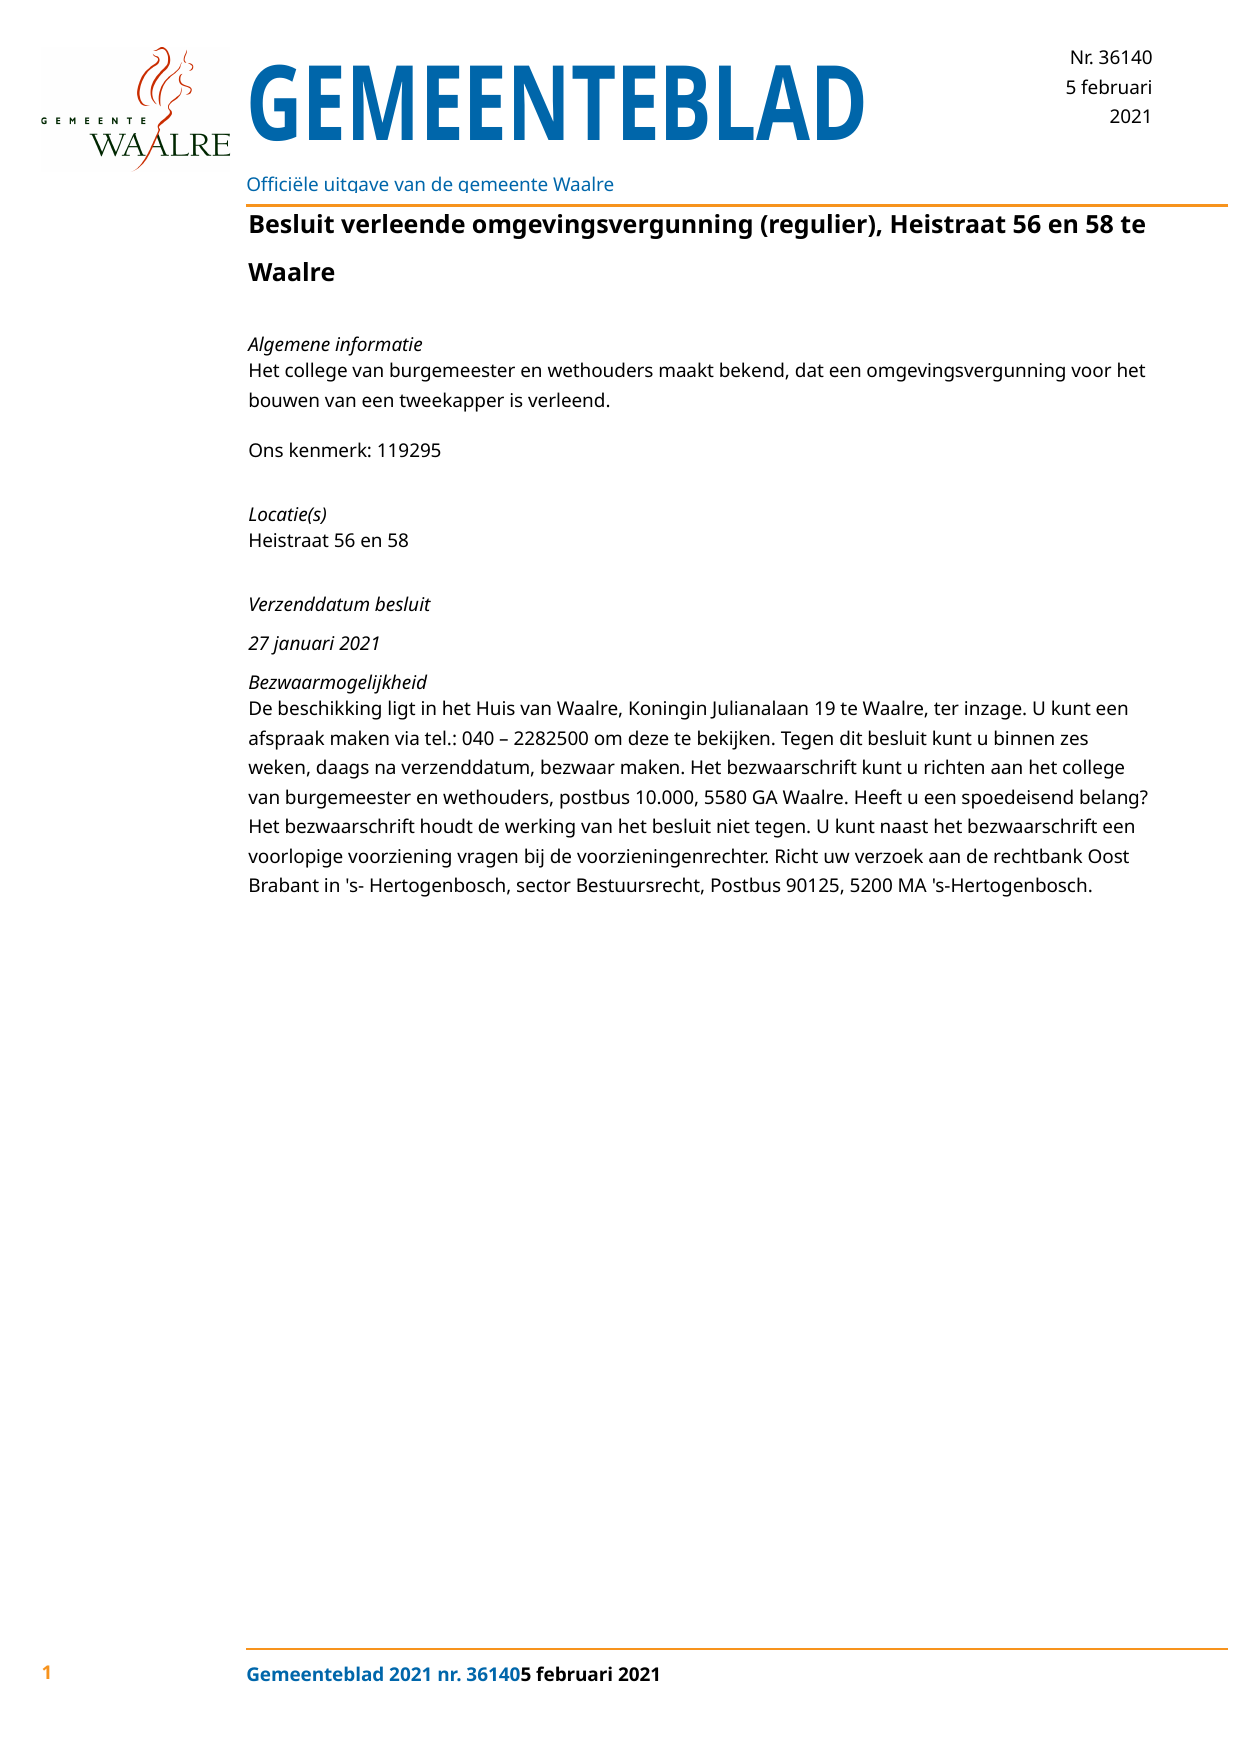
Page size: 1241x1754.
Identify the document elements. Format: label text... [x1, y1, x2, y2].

text Verzenddatum besluit [248, 591, 1152, 617]
text De beschikking ligt in het Huis van Waalre, Koningin Julianalaan 19 te Waalre, ter inzage. U kunt een afspraak maken via tel.: 040 – 2282500 om deze te bekijken. Tegen dit besluit kunt u binnen zes weken, daags na verzenddatum, bezwaar maken. Het bezwaarschrift kunt u richten aan het college van burgemeester en wethouders, postbus 10.000, 5580 GA Waalre. Heeft u een spoedeisend belang? Het bezwaarschrift houdt de werking van het besluit niet tegen. U kunt naast het bezwaarschrift een voorlopige voorziening vragen bij de voorzieningenrechter. Richt uw verzoek aan de rechtbank Oost Brabant in 's- Hertogenbosch, sector Bestuursrecht, Postbus 90125, 5200 MA 's-Hertogenbosch. [248, 695, 1152, 898]
text Algemene informatie [248, 331, 1152, 357]
text Bezwaarmogelijkheid [248, 669, 1152, 695]
text Heistraat 56 en 58 [248, 527, 1152, 553]
picture [41, 47, 231, 172]
text Ons kenmerk: 119295 [248, 437, 1152, 463]
text Besluit verleende omgevingsvergunning (regulier), Heistraat 56 en 58 te Waalre [248, 207, 1152, 288]
text Locatie(s) [248, 501, 1152, 527]
text Het college van burgemeester en wethouders maakt bekend, dat een omgevingsvergunning voor het bouwen van een tweekapper is verleend. [248, 357, 1152, 412]
text 27 januari 2021 [248, 630, 1152, 656]
